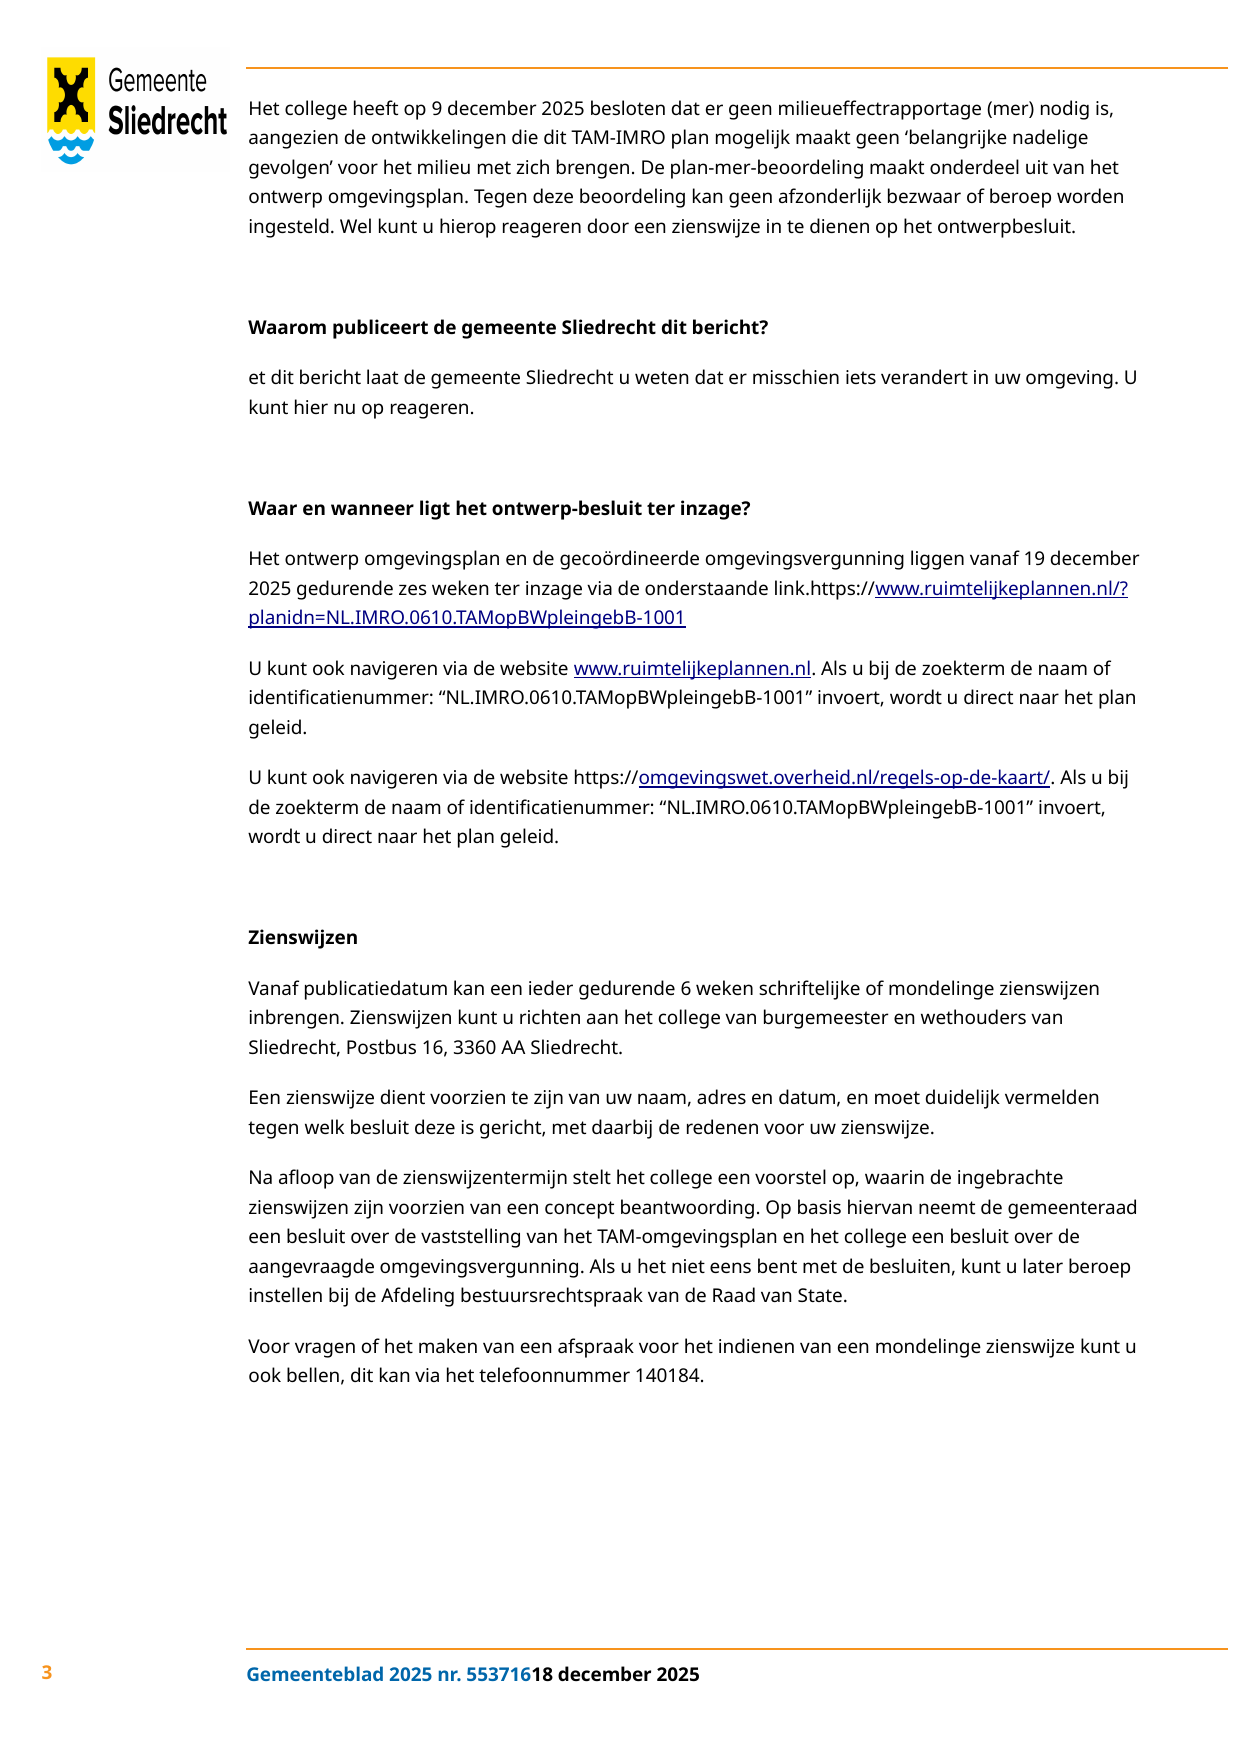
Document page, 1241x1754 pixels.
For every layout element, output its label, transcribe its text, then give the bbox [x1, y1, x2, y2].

text Het ontwerp omgevingsplan en de gecoördineerde omgevingsvergunning liggen vanaf 19 december 2025 gedurende zes weken ter inzage via de onderstaande link.https://www.ruimtelijkeplannen.nl/?planidn=NL.IMRO.0610.TAMopBWpleingebB-1001 [248, 545, 1152, 630]
text Na afloop van de zienswijzentermijn stelt het college een voorstel op, waarin de ingebrachte zienswijzen zijn voorzien van een concept beantwoording. Op basis hiervan neemt de gemeenteraad een besluit over de vaststelling van het TAM-omgevingsplan en het college een besluit over de aangevraagde omgevingsvergunning. Als u het niet eens bent met de besluiten, kunt u later beroep instellen bij de Afdeling bestuursrechtspraak van de Raad van State. [248, 1164, 1152, 1308]
text Waarom publiceert de gemeente Sliedrecht dit bericht? [248, 314, 1152, 340]
text Waar en wanneer ligt het ontwerp-besluit ter inzage? [248, 495, 1152, 521]
text Zienswijzen [248, 924, 1152, 950]
text U kunt ook navigeren via de website www.ruimtelijkeplannen.nl. Als u bij de zoekterm de naam of identificatienummer: “NL.IMRO.0610.TAMopBWpleingebB-1001” invoert, wordt u direct naar het plan geleid. [248, 655, 1152, 740]
text Voor vragen of het maken van een afspraak voor het indienen van een mondelinge zienswijze kunt u ook bellen, dit kan via het telefoonnummer 140184. [248, 1333, 1152, 1388]
text Vanaf publicatiedatum kan een ieder gedurende 6 weken schriftelijke of mondelinge zienswijzen inbrengen. Zienswijzen kunt u richten aan het college van burgemeester en wethouders van Sliedrecht, Postbus 16, 3360 AA Sliedrecht. [248, 975, 1152, 1060]
text U kunt ook navigeren via de website https://omgevingswet.overheid.nl/regels-op-de-kaart/. Als u bij de zoekterm de naam of identificatienummer: “NL.IMRO.0610.TAMopBWpleingebB-1001” invoert, wordt u direct naar het plan geleid. [248, 764, 1152, 849]
text et dit bericht laat de gemeente Sliedrecht u weten dat er misschien iets verandert in uw omgeving. U kunt hier nu op reageren. [248, 364, 1152, 420]
text Het college heeft op 9 december 2025 besloten dat er geen milieueffectrapportage (mer) nodig is, aangezien de ontwikkelingen die dit TAM-IMRO plan mogelijk maakt geen ‘belangrijke nadelige gevolgen’ voor het milieu met zich brengen. De plan-mer-beoordeling maakt onderdeel uit van het ontwerp omgevingsplan. Tegen deze beoordeling kan geen afzonderlijk bezwaar of beroep worden ingesteld. Wel kunt u hierop reageren door een zienswijze in te dienen op het ontwerpbesluit. [248, 95, 1152, 239]
text Een zienswijze dient voorzien te zijn van uw naam, adres en datum, en moet duidelijk vermelden tegen welk besluit deze is gericht, met daarbij de redenen voor uw zienswijze. [248, 1084, 1152, 1140]
picture [41, 47, 231, 172]
